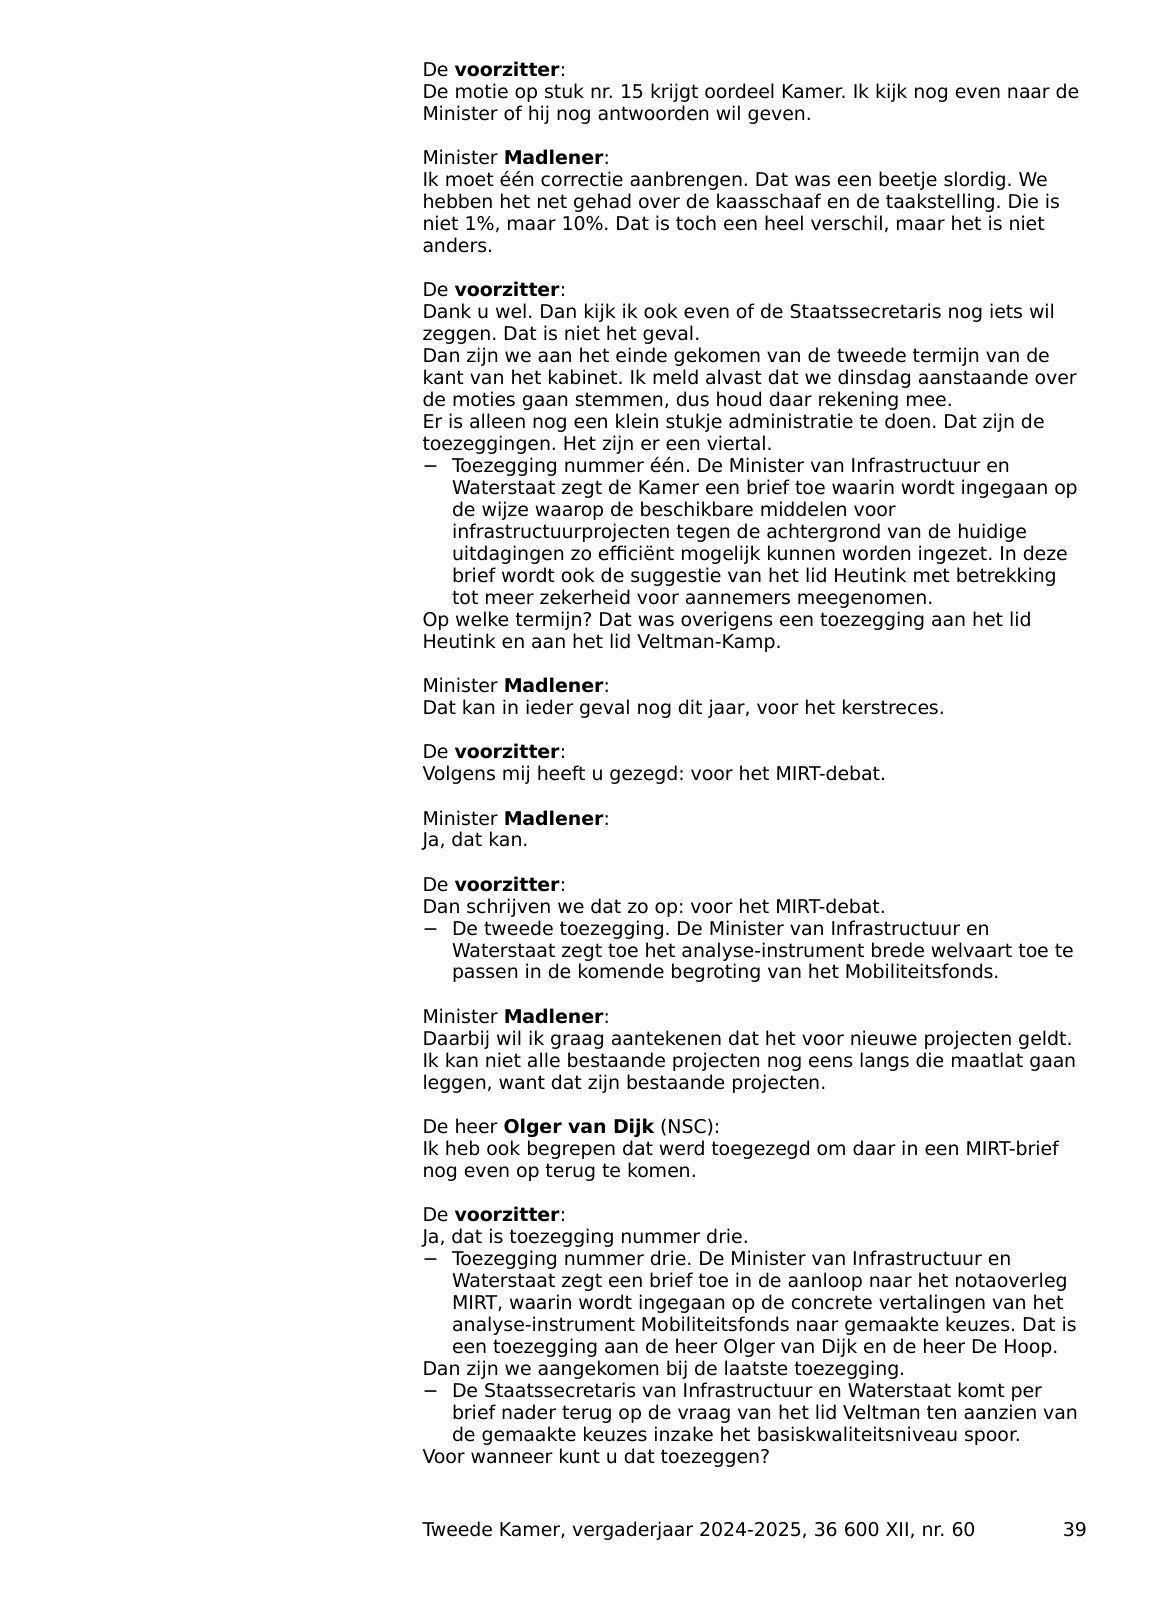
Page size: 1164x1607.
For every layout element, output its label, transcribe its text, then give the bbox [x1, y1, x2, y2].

text Minister Madlener: [422, 147, 1087, 169]
text De voorzitter: [422, 279, 1087, 301]
text Minister Madlener: [422, 1006, 1087, 1028]
text − Toezegging nummer drie. De Minister van Infrastructuur en Waterstaat zegt een brief toe in de aanloop naar het notaoverleg MIRT, waarin wordt ingegaan op de concrete vertalingen van het analyse-instrument Mobiliteitsfonds naar gemaakte keuzes. Dat is een toezegging aan de heer Olger van Dijk en de heer De Hoop. [422, 1248, 1087, 1358]
text Daarbij wil ik graag aantekenen dat het voor nieuwe projecten geldt. Ik kan niet alle bestaande projecten nog eens langs die maatlat gaan leggen, want dat zijn bestaande projecten. [422, 1028, 1087, 1093]
text − Toezegging nummer één. De Minister van Infrastructuur en Waterstaat zegt de Kamer een brief toe waarin wordt ingegaan op de wijze waarop de beschikbare middelen voor infrastructuurprojecten tegen de achtergrond van de huidige uitdagingen zo efficiënt mogelijk kunnen worden ingezet. In deze brief wordt ook de suggestie van het lid Heutink met betrekking tot meer zekerheid voor aannemers meegenomen. [422, 455, 1087, 609]
text De voorzitter: [422, 741, 1087, 763]
text Dan schrijven we dat zo op: voor het MIRT-debat. [422, 896, 1087, 917]
text Volgens mij heeft u gezegd: voor het MIRT-debat. [422, 763, 1087, 785]
text De voorzitter: [422, 59, 1087, 81]
text Er is alleen nog een klein stukje administratie te doen. Dat zijn de toezeggingen. Het zijn er een viertal. [422, 411, 1087, 455]
text − De Staatssecretaris van Infrastructuur en Waterstaat komt per brief nader terug op de vraag van het lid Veltman ten aanzien van de gemaakte keuzes inzake het basiskwaliteitsniveau spoor. [422, 1380, 1087, 1446]
text Op welke termijn? Dat was overigens een toezegging aan het lid Heutink en aan het lid Veltman-Kamp. [422, 609, 1087, 653]
text Voor wanneer kunt u dat toezeggen? [422, 1446, 1087, 1468]
text De motie op stuk nr. 15 krijgt oordeel Kamer. Ik kijk nog even naar de Minister of hij nog antwoorden wil geven. [422, 81, 1087, 125]
text Dan zijn we aan het einde gekomen van de tweede termijn van de kant van het kabinet. Ik meld alvast dat we dinsdag aanstaande over de moties gaan stemmen, dus houd daar rekening mee. [422, 345, 1087, 411]
text Ja, dat kan. [422, 829, 1087, 851]
text Minister Madlener: [422, 807, 1087, 829]
text De heer Olger van Dijk (NSC): [422, 1116, 1087, 1138]
text Ja, dat is toezegging nummer drie. [422, 1226, 1087, 1248]
text Ik heb ook begrepen dat werd toegezegd om daar in een MIRT-brief nog even op terug te komen. [422, 1138, 1087, 1182]
text Dan zijn we aangekomen bij de laatste toezegging. [422, 1358, 1087, 1380]
text Minister Madlener: [422, 675, 1087, 697]
text De voorzitter: [422, 1204, 1087, 1226]
text Dank u wel. Dan kijk ik ook even of de Staatssecretaris nog iets wil zeggen. Dat is niet het geval. [422, 301, 1087, 345]
text Dat kan in ieder geval nog dit jaar, voor het kerstreces. [422, 697, 1087, 719]
text Ik moet één correctie aanbrengen. Dat was een beetje slordig. We hebben het net gehad over de kaasschaaf en de taakstelling. Die is niet 1%, maar 10%. Dat is toch een heel verschil, maar het is niet anders. [422, 169, 1087, 257]
text De voorzitter: [422, 873, 1087, 896]
text − De tweede toezegging. De Minister van Infrastructuur en Waterstaat zegt toe het analyse-instrument brede welvaart toe te passen in de komende begroting van het Mobiliteitsfonds. [422, 917, 1087, 983]
